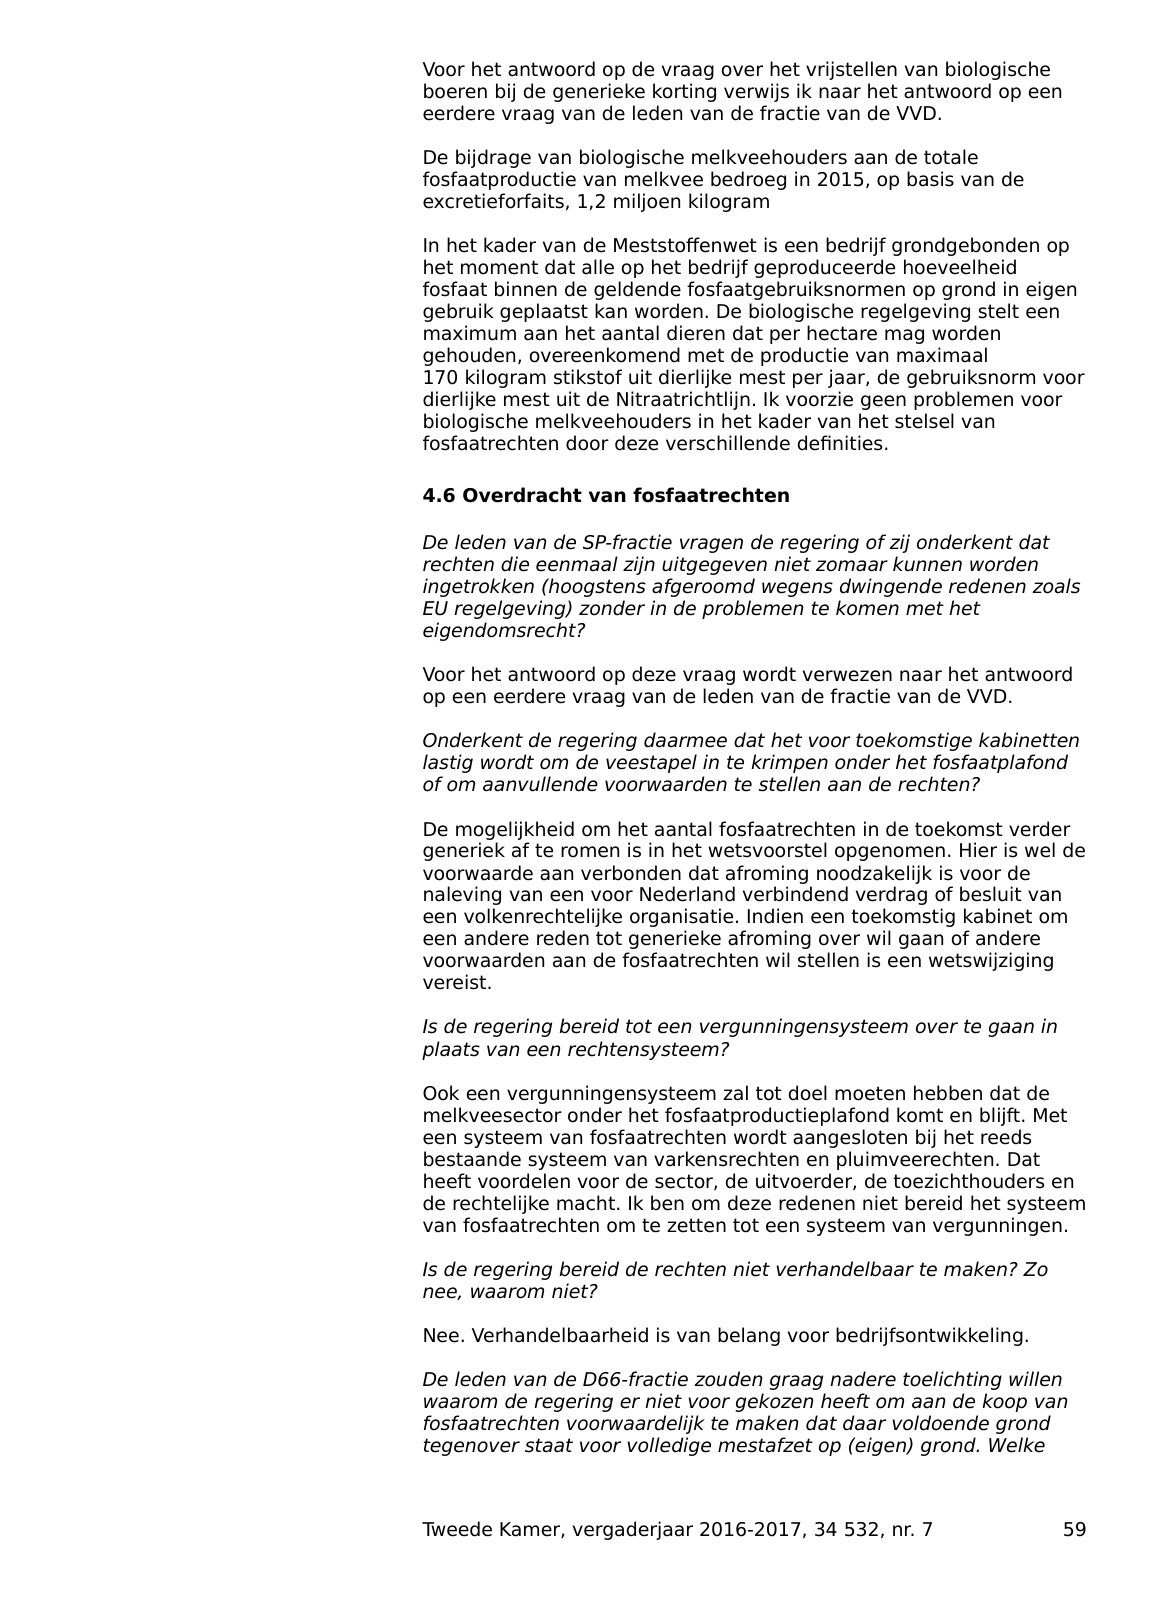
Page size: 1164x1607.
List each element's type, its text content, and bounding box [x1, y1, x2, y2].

text Nee. Verhandelbaarheid is van belang voor bedrijfsontwikkeling. [422, 1325, 1087, 1347]
text De leden van de SP-fractie vragen de regering of zij onderkent dat rechten die eenmaal zijn uitgegeven niet zomaar kunnen worden ingetrokken (hoogstens afgeroomd wegens dwingende redenen zoals EU regelgeving) zonder in de problemen te komen met het eigendomsrecht? [422, 532, 1087, 642]
text Ook een vergunningensysteem zal tot doel moeten hebben dat de melkveesector onder het fosfaatproductieplafond komt en blijft. Met een systeem van fosfaatrechten wordt aangesloten bij het reeds bestaande systeem van varkensrechten en pluimveerechten. Dat heeft voordelen voor de sector, de uitvoerder, de toezichthouders en de rechtelijke macht. Ik ben om deze redenen niet bereid het systeem van fosfaatrechten om te zetten tot een systeem van vergunningen. [422, 1083, 1087, 1236]
text In het kader van de Meststoffenwet is een bedrijf grondgebonden op het moment dat alle op het bedrijf geproduceerde hoeveelheid fosfaat binnen de geldende fosfaatgebruiksnormen op grond in eigen gebruik geplaatst kan worden. De biologische regelgeving stelt een maximum aan het aantal dieren dat per hectare mag worden gehouden, overeenkomend met de productie van maximaal 170 kilogram stikstof uit dierlijke mest per jaar, de gebruiksnorm voor dierlijke mest uit de Nitraatrichtlijn. Ik voorzie geen problemen voor biologische melkveehouders in het kader van het stelsel van fosfaatrechten door deze verschillende definities. [422, 235, 1087, 455]
text De bijdrage van biologische melkveehouders aan de totale fosfaatproductie van melkvee bedroeg in 2015, op basis van de excretieforfaits, 1,2 miljoen kilogram [422, 147, 1087, 213]
text Voor het antwoord op deze vraag wordt verwezen naar het antwoord op een eerdere vraag van de leden van de fractie van de VVD. [422, 664, 1087, 708]
text Onderkent de regering daarmee dat het voor toekomstige kabinetten lastig wordt om de veestapel in te krimpen onder het fosfaatplafond of om aanvullende voorwaarden te stellen aan de rechten? [422, 730, 1087, 796]
text De mogelijkheid om het aantal fosfaatrechten in de toekomst verder generiek af te romen is in het wetsvoorstel opgenomen. Hier is wel de voorwaarde aan verbonden dat afroming noodzakelijk is voor de naleving van een voor Nederland verbindend verdrag of besluit van een volkenrechtelijke organisatie. Indien een toekomstig kabinet om een andere reden tot generieke afroming over wil gaan of andere voorwaarden aan de fosfaatrechten wil stellen is een wetswijziging vereist. [422, 818, 1087, 994]
text Is de regering bereid de rechten niet verhandelbaar te maken? Zo nee, waarom niet? [422, 1259, 1087, 1303]
text Is de regering bereid tot een vergunningensysteem over te gaan in plaats van een rechtensysteem? [422, 1016, 1087, 1060]
text Voor het antwoord op de vraag over het vrijstellen van biologische boeren bij de generieke korting verwijs ik naar het antwoord op een eerdere vraag van de leden van de fractie van de VVD. [422, 59, 1087, 125]
text De leden van de D66-fractie zouden graag nadere toelichting willen waarom de regering er niet voor gekozen heeft om aan de koop van fosfaatrechten voorwaardelijk te maken dat daar voldoende grond tegenover staat voor volledige mestafzet op (eigen) grond. Welke [422, 1369, 1087, 1457]
subtitle 4.6 Overdracht van fosfaatrechten [422, 485, 1087, 507]
